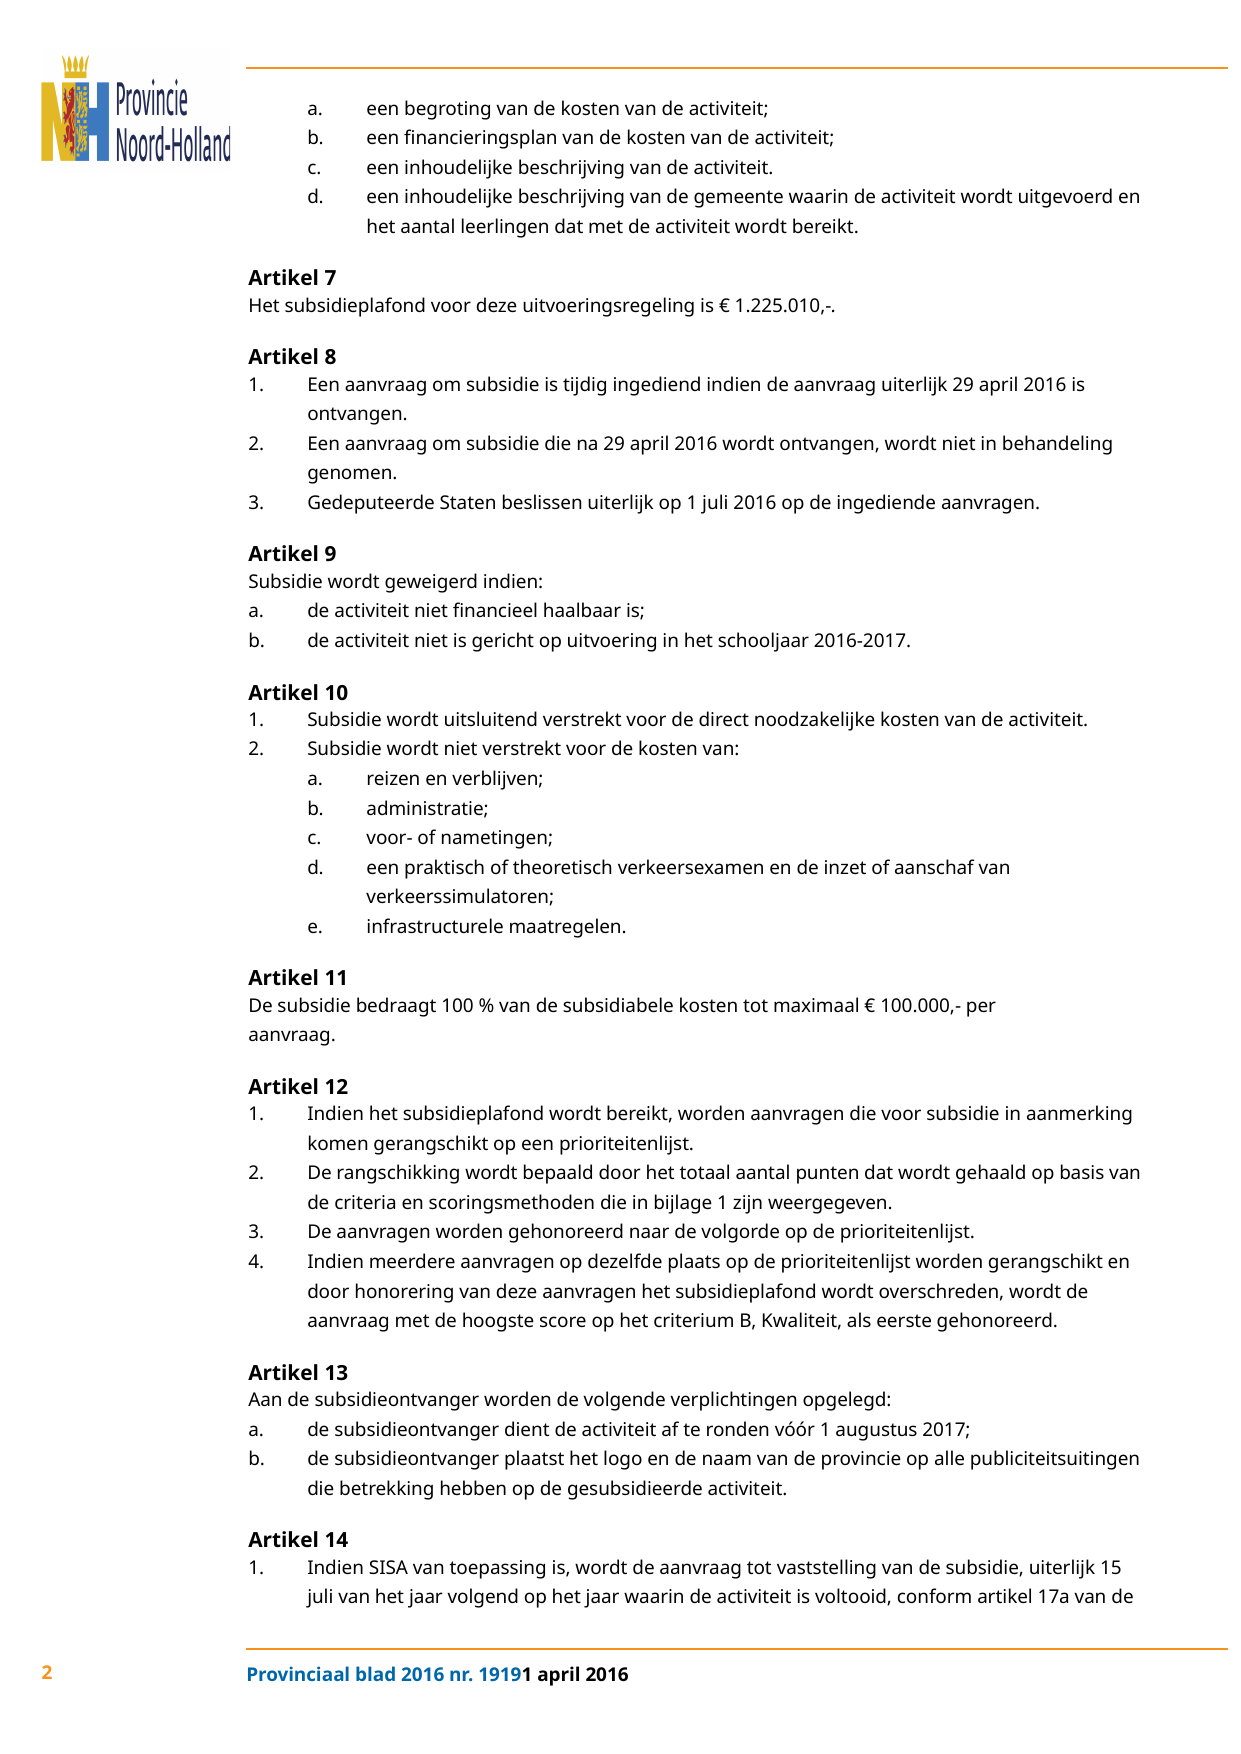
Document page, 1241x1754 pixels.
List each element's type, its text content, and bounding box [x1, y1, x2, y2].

text Artikel 10 [248, 678, 1152, 706]
text Artikel 11 [248, 963, 1152, 992]
list De aanvragen worden gehonoreerd naar de volgorde op de prioriteitenlijst. [248, 1219, 1152, 1244]
list Een aanvraag om subsidie is tijdig ingediend indien de aanvraag uiterlijk 29 april 2016 is ontvangen. [248, 371, 1152, 426]
list voor- of nametingen; [307, 824, 1152, 850]
list Subsidie wordt uitsluitend verstrekt voor de direct noodzakelijke kosten van de activiteit. [248, 706, 1152, 732]
text Aan de subsidieontvanger worden de volgende verplichtingen opgelegd: [248, 1386, 1152, 1412]
picture [41, 47, 231, 172]
list de activiteit niet financieel haalbaar is; [248, 598, 1152, 623]
text Artikel 9 [248, 539, 1152, 568]
text Artikel 12 [248, 1072, 1152, 1100]
list Indien SISA van toepassing is, wordt de aanvraag tot vaststelling van de subsidie, uiterlijk 15 juli van het jaar volgend op het jaar waarin de activiteit is voltooid, conform artikel 17a van de [248, 1554, 1152, 1609]
text Artikel 13 [248, 1358, 1152, 1386]
list administratie; [307, 795, 1152, 821]
text Artikel 7 [248, 263, 1152, 292]
list een inhoudelijke beschrijving van de activiteit. [307, 154, 1152, 180]
list De rangschikking wordt bepaald door het totaal aantal punten dat wordt gehaald op basis van de criteria en scoringsmethoden die in bijlage 1 zijn weergegeven. [248, 1159, 1152, 1215]
list de subsidieontvanger dient de activiteit af te ronden vóór 1 augustus 2017; [248, 1416, 1152, 1442]
list Gedeputeerde Staten beslissen uiterlijk op 1 juli 2016 op de ingediende aanvragen. [248, 489, 1152, 515]
list Een aanvraag om subsidie die na 29 april 2016 wordt ontvangen, wordt niet in behandeling genomen. [248, 430, 1152, 485]
text Het subsidieplafond voor deze uitvoeringsregeling is € 1.225.010,-. [248, 292, 1152, 318]
list Indien het subsidieplafond wordt bereikt, worden aanvragen die voor subsidie in aanmerking komen gerangschikt op een prioriteitenlijst. [248, 1100, 1152, 1156]
list infrastructurele maatregelen. [307, 913, 1152, 939]
list reizen en verblijven; [307, 765, 1152, 791]
text De subsidie bedraagt 100 % van de subsidiabele kosten tot maximaal € 100.000,- per [248, 992, 1152, 1018]
list Indien meerdere aanvragen op dezelfde plaats op de prioriteitenlijst worden gerangschikt en door honorering van deze aanvragen het subsidieplafond wordt overschreden, wordt de aanvraag met de hoogste score op het criterium B, Kwaliteit, als eerste gehonoreerd. [248, 1248, 1152, 1333]
list Subsidie wordt niet verstrekt voor de kosten van: [248, 736, 1152, 761]
list een financieringsplan van de kosten van de activiteit; [307, 124, 1152, 150]
list de activiteit niet is gericht op uitvoering in het schooljaar 2016-2017. [248, 627, 1152, 653]
list een praktisch of theoretisch verkeersexamen en de inzet of aanschaf van verkeerssimulatoren; [307, 854, 1152, 909]
text aanvraag. [248, 1022, 1152, 1047]
list een begroting van de kosten van de activiteit; [307, 95, 1152, 121]
text Artikel 8 [248, 342, 1152, 371]
list de subsidieontvanger plaatst het logo en de naam van de provincie op alle publiciteitsuitingen die betrekking hebben op de gesubsidieerde activiteit. [248, 1446, 1152, 1501]
text Subsidie wordt geweigerd indien: [248, 568, 1152, 594]
text Artikel 14 [248, 1526, 1152, 1554]
list een inhoudelijke beschrijving van de gemeente waarin de activiteit wordt uitgevoerd en het aantal leerlingen dat met de activiteit wordt bereikt. [307, 183, 1152, 239]
